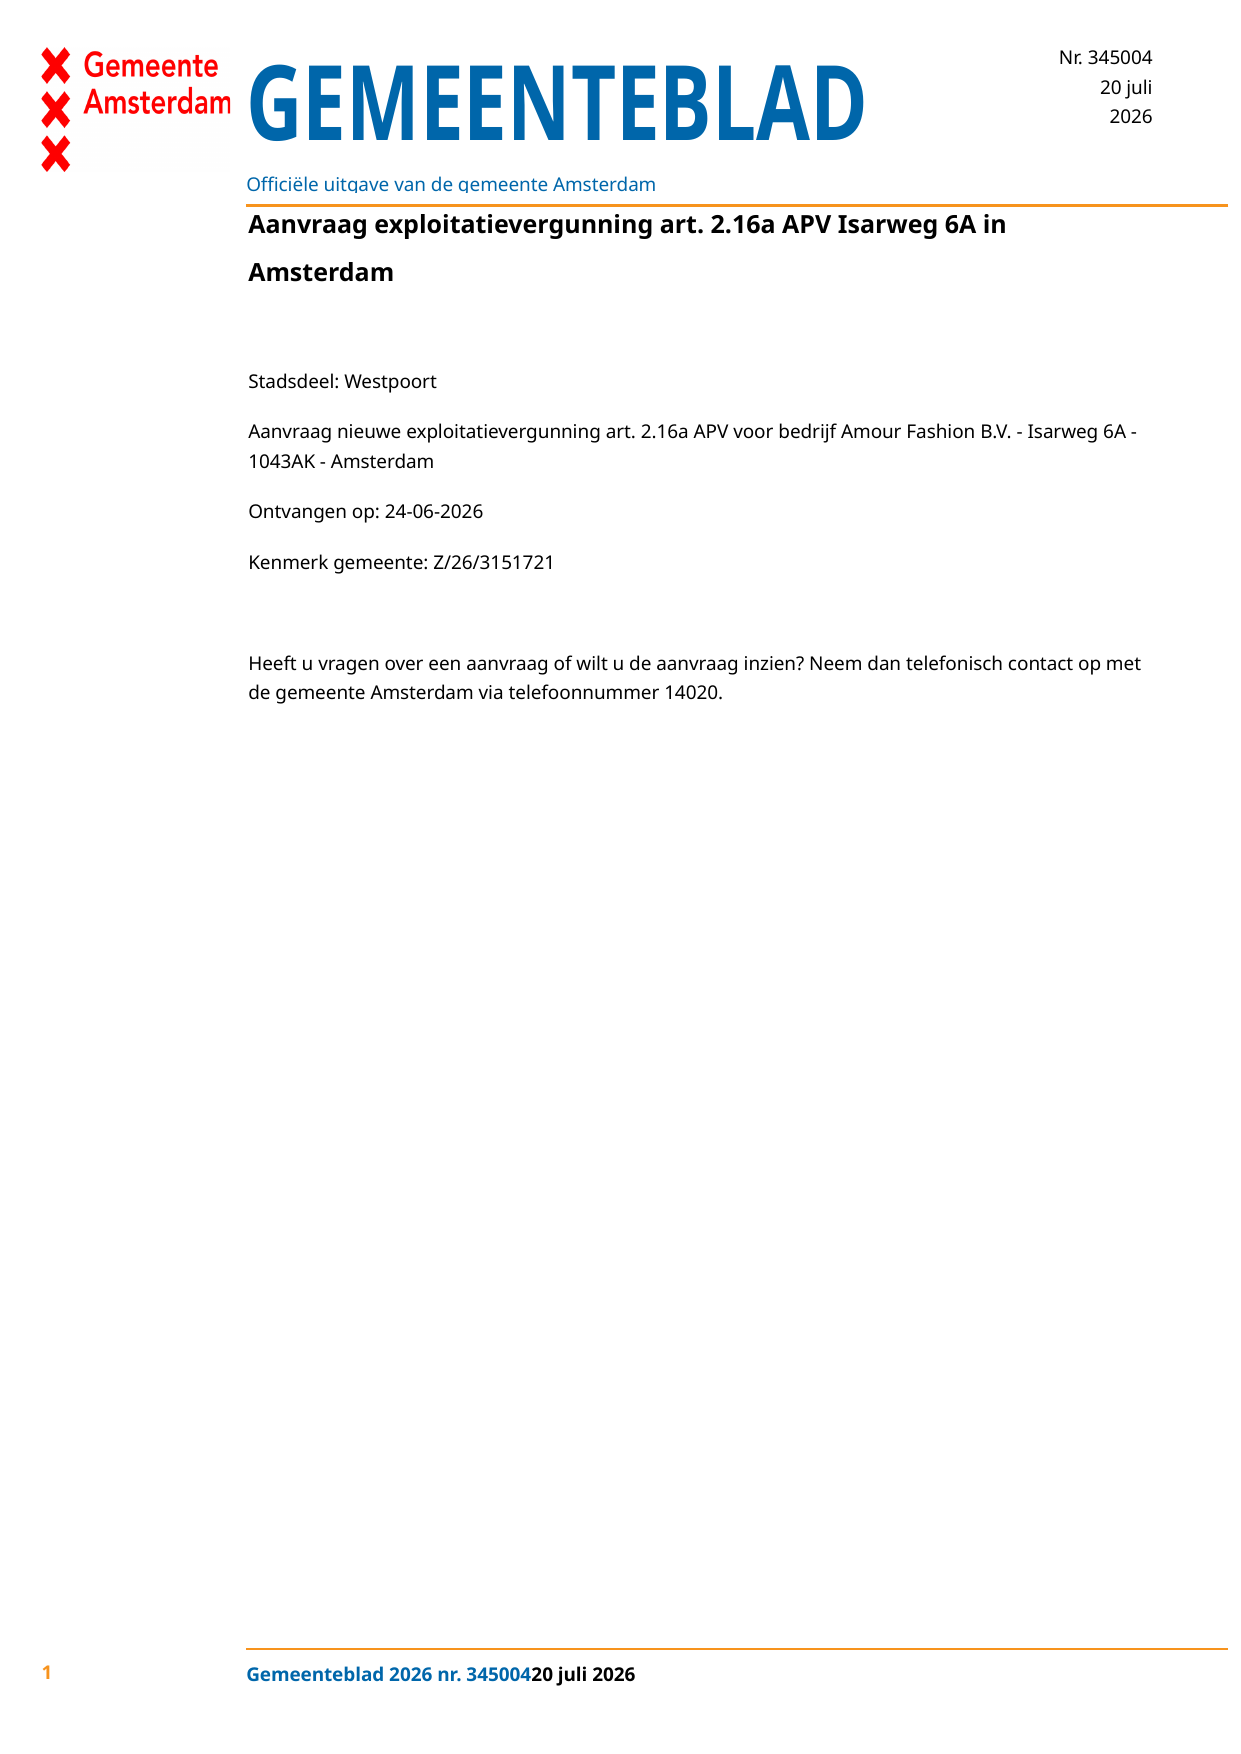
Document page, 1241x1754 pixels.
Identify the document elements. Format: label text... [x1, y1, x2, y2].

text Ontvangen op: 24-06-2026 [248, 499, 1152, 524]
text Stadsdeel: Westpoort [248, 368, 1152, 394]
text Aanvraag nieuwe exploitatievergunning art. 2.16a APV voor bedrijf Amour Fashion B.V. - Isarweg 6A - 1043AK - Amsterdam [248, 419, 1152, 474]
text Kenmerk gemeente: Z/26/3151721 [248, 549, 1152, 575]
picture [41, 47, 231, 172]
text Aanvraag exploitatievergunning art. 2.16a APV Isarweg 6A in Amsterdam [248, 207, 1152, 288]
text Heeft u vragen over een aanvraag of wilt u de aanvraag inzien? Neem dan telefonisch contact op met de gemeente Amsterdam via telefoonnummer 14020. [248, 650, 1152, 705]
